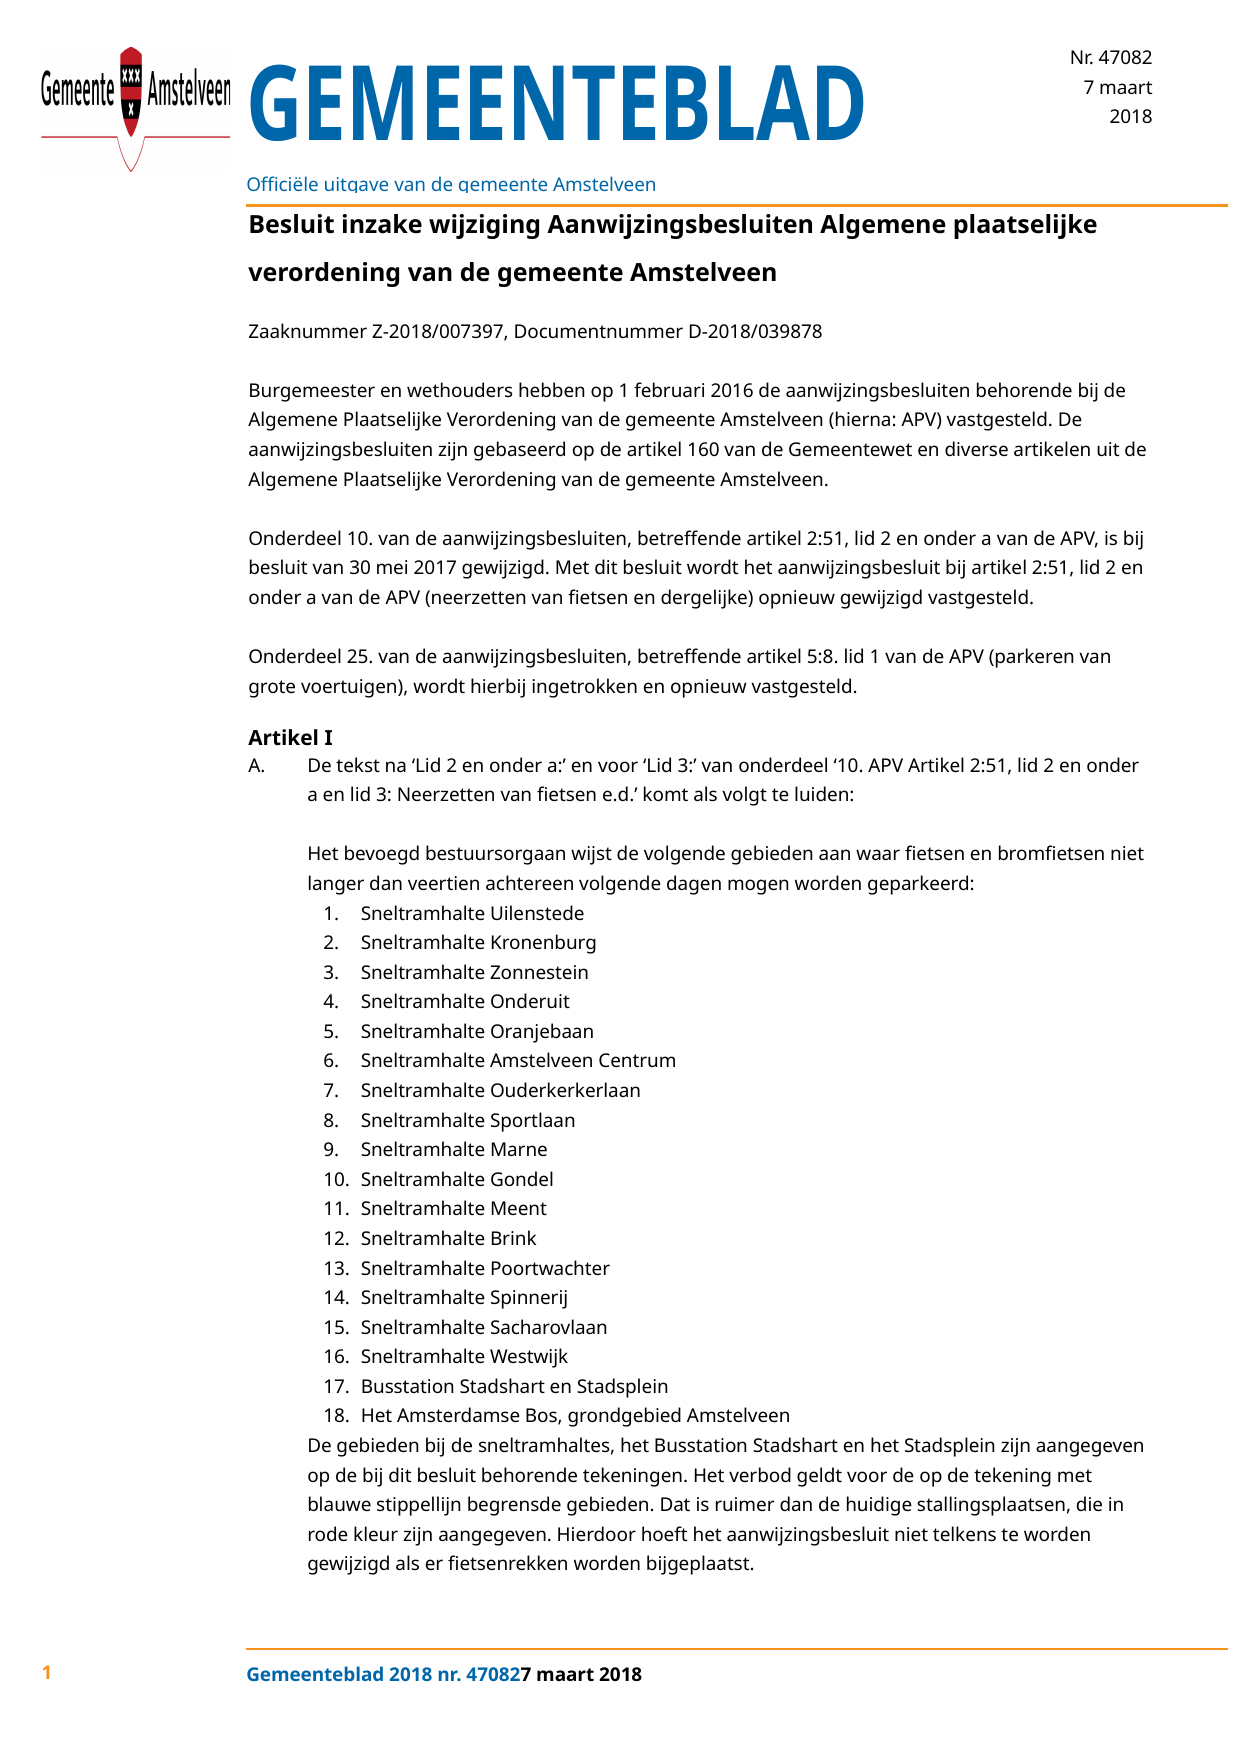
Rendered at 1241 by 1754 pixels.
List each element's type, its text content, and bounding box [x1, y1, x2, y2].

list Het Amsterdamse Bos, grondgebied Amstelveen [323, 1403, 1152, 1428]
list Het bevoegd bestuursorgaan wijst de volgende gebieden aan waar fietsen en bromfietsen niet langer dan veertien achtereen volgende dagen mogen worden geparkeerd: [248, 841, 1152, 896]
text Onderdeel 25. van de aanwijzingsbesluiten, betreffende artikel 5:8. lid 1 van de APV (parkeren van grote voertuigen), wordt hierbij ingetrokken en opnieuw vastgesteld. [248, 643, 1152, 699]
text Burgemeester en wethouders hebben op 1 februari 2016 de aanwijzingsbesluiten behorende bij de Algemene Plaatselijke Verordening van de gemeente Amstelveen (hierna: APV) vastgesteld. De aanwijzingsbesluiten zijn gebaseerd op de artikel 160 van de Gemeentewet en diverse artikelen uit de Algemene Plaatselijke Verordening van de gemeente Amstelveen. [248, 377, 1152, 492]
list Busstation Stadshart en Stadsplein [323, 1373, 1152, 1399]
list Sneltramhalte Marne [323, 1136, 1152, 1162]
list Sneltramhalte Amstelveen Centrum [323, 1048, 1152, 1073]
list Sneltramhalte Spinnerij [323, 1284, 1152, 1310]
text Onderdeel 10. van de aanwijzingsbesluiten, betreffende artikel 2:51, lid 2 en onder a van de APV, is bij besluit van 30 mei 2017 gewijzigd. Met dit besluit wordt het aanwijzingsbesluit bij artikel 2:51, lid 2 en onder a van de APV (neerzetten van fietsen en dergelijke) opnieuw gewijzigd vastgesteld. [248, 525, 1152, 610]
list Sneltramhalte Ouderkerkerlaan [323, 1077, 1152, 1103]
list Sneltramhalte Oranjebaan [323, 1018, 1152, 1044]
list Sneltramhalte Gondel [323, 1166, 1152, 1192]
list Sneltramhalte Sacharovlaan [323, 1314, 1152, 1339]
text Zaaknummer Z-2018/007397, Documentnummer D-2018/039878 [248, 318, 1152, 344]
list Sneltramhalte Zonnestein [323, 959, 1152, 984]
text Artikel I [248, 723, 1152, 752]
list Sneltramhalte Poortwachter [323, 1255, 1152, 1280]
list De tekst na ‘Lid 2 en onder a:’ en voor ‘Lid 3:’ van onderdeel ‘10. APV Artikel 2:51, lid 2 en onder a en lid 3: Neerzetten van fietsen e.d.’ komt als volgt te luiden: [248, 752, 1152, 807]
text Besluit inzake wijziging Aanwijzingsbesluiten Algemene plaatselijke verordening van de gemeente Amstelveen [248, 207, 1152, 288]
picture [41, 47, 231, 172]
list Sneltramhalte Kronenburg [323, 929, 1152, 955]
list Sneltramhalte Onderuit [323, 988, 1152, 1014]
list Sneltramhalte Uilenstede [323, 900, 1152, 925]
list Sneltramhalte Westwijk [323, 1343, 1152, 1369]
list Sneltramhalte Meent [323, 1196, 1152, 1221]
list De gebieden bij de sneltramhaltes, het Busstation Stadshart en het Stadsplein zijn aangegeven op de bij dit besluit behorende tekeningen. Het verbod geldt voor de op de tekening met blauwe stippellijn begrensde gebieden. Dat is ruimer dan de huidige stallingsplaatsen, die in rode kleur zijn aangegeven. Hierdoor hoeft het aanwijzingsbesluit niet telkens te worden gewijzigd als er fietsenrekken worden bijgeplaatst. [248, 1432, 1152, 1576]
list Sneltramhalte Sportlaan [323, 1107, 1152, 1132]
list Sneltramhalte Brink [323, 1225, 1152, 1251]
